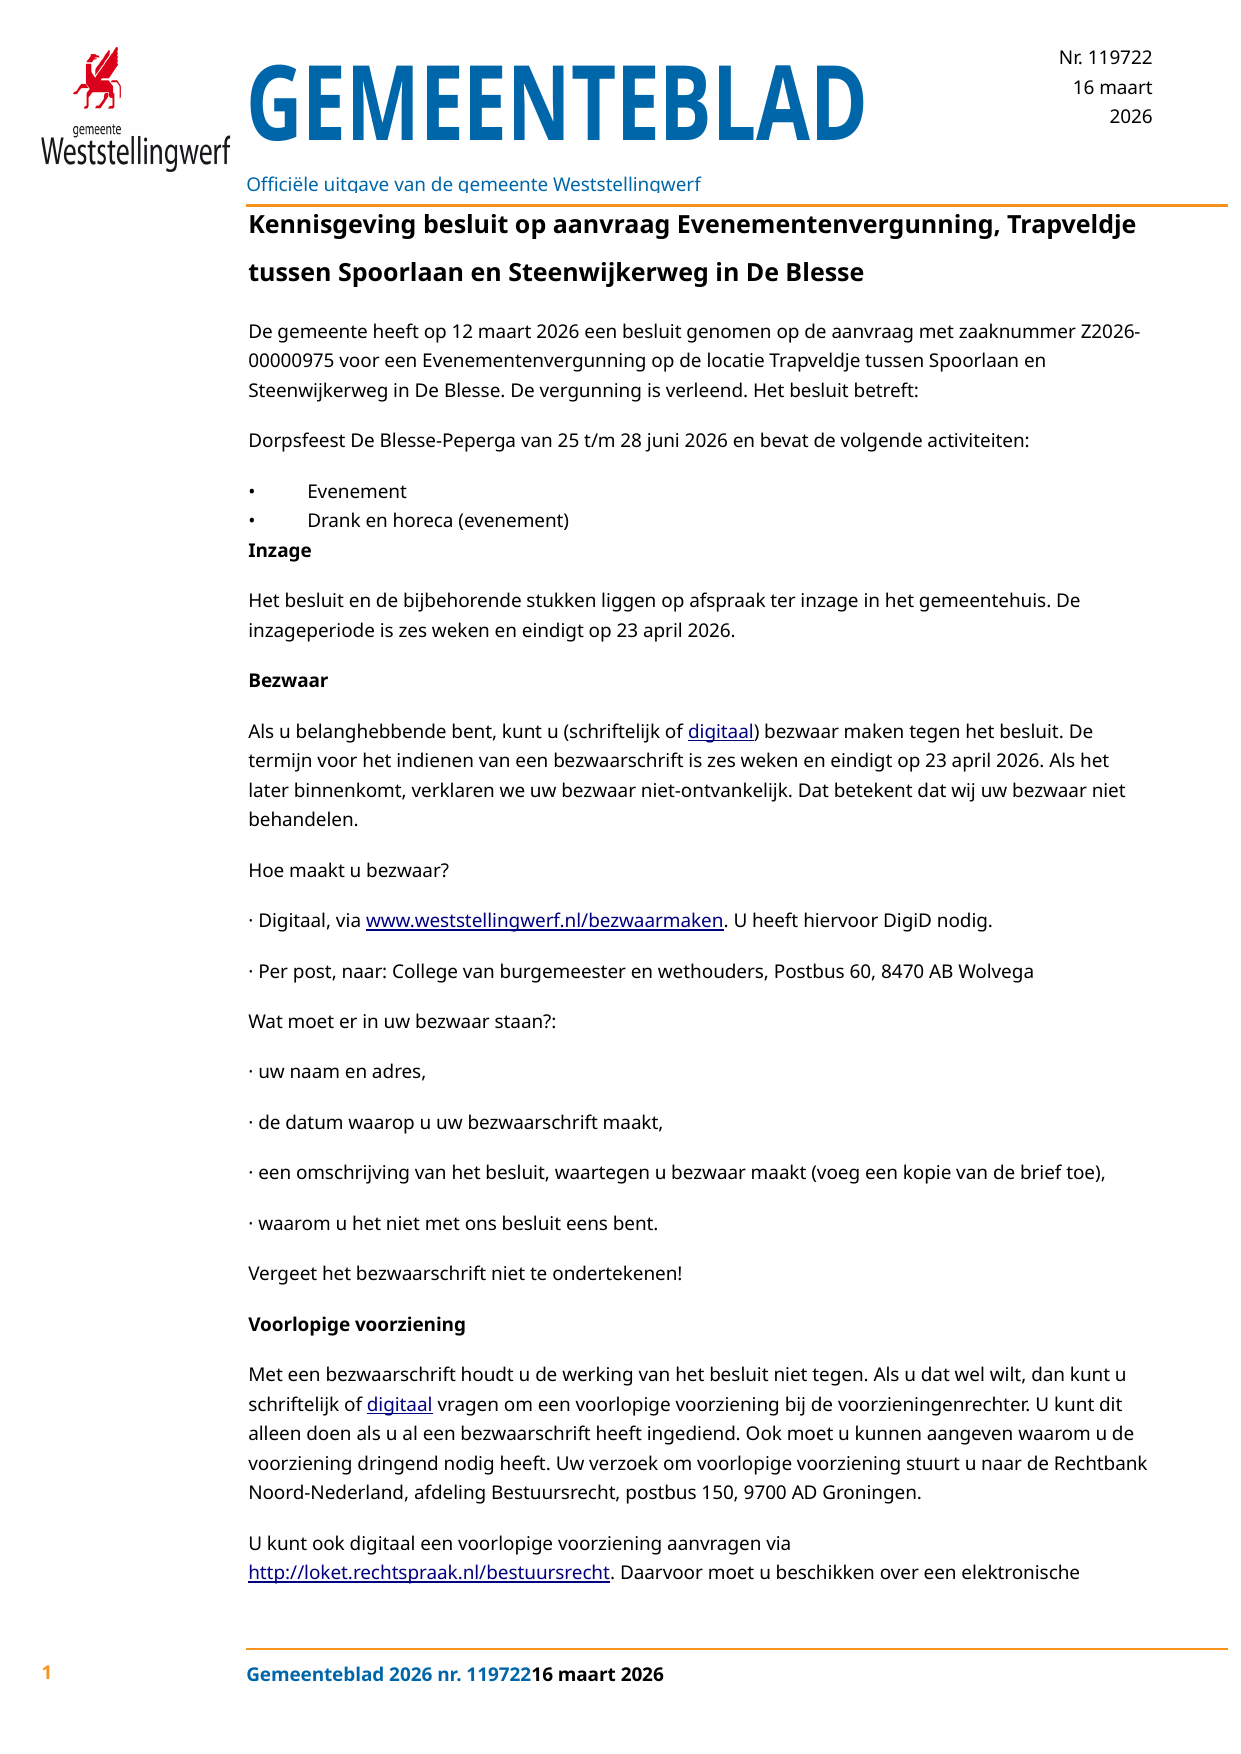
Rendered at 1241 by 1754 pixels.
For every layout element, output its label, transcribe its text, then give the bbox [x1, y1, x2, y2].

text Voorlopige voorziening [248, 1311, 1152, 1337]
text De gemeente heeft op 12 maart 2026 een besluit genomen op de aanvraag met zaaknummer Z2026-00000975 voor een Evenementenvergunning op de locatie Trapveldje tussen Spoorlaan en Steenwijkerweg in De Blesse. De vergunning is verleend. Het besluit betreft: [248, 318, 1152, 403]
text Het besluit en de bijbehorende stukken liggen op afspraak ter inzage in het gemeentehuis. De inzageperiode is zes weken en eindigt op 23 april 2026. [248, 587, 1152, 643]
list Evenement [248, 478, 1152, 504]
text · een omschrijving van het besluit, waartegen u bezwaar maakt (voeg een kopie van de brief toe), [248, 1159, 1152, 1185]
text Bezwaar [248, 667, 1152, 693]
text U kunt ook digitaal een voorlopige voorziening aanvragen via http://loket.rechtspraak.nl/bestuursrecht. Daarvoor moet u beschikken over een elektronische [248, 1530, 1152, 1585]
text · waarom u het niet met ons besluit eens bent. [248, 1210, 1152, 1236]
text Met een bezwaarschrift houdt u de werking van het besluit niet tegen. Als u dat wel wilt, dan kunt u schriftelijk of digitaal vragen om een voorlopige voorziening bij de voorzieningenrechter. U kunt dit alleen doen als u al een bezwaarschrift heeft ingediend. Ook moet u kunnen aangeven waarom u de voorziening dringend nodig heeft. Uw verzoek om voorlopige voorziening stuurt u naar de Rechtbank Noord-Nederland, afdeling Bestuursrecht, postbus 150, 9700 AD Groningen. [248, 1361, 1152, 1505]
text · Digitaal, via www.weststellingwerf.nl/bezwaarmaken. U heeft hiervoor DigiD nodig. [248, 907, 1152, 933]
text Kennisgeving besluit op aanvraag Evenementenvergunning, Trapveldje tussen Spoorlaan en Steenwijkerweg in De Blesse [248, 207, 1152, 288]
text Inzage [248, 537, 1152, 563]
text Dorpsfeest De Blesse-Peperga van 25 t/m 28 juni 2026 en bevat de volgende activiteiten: [248, 427, 1152, 453]
picture [41, 47, 231, 172]
text Hoe maakt u bezwaar? [248, 857, 1152, 883]
text · Per post, naar: College van burgemeester en wethouders, Postbus 60, 8470 AB Wolvega [248, 958, 1152, 984]
text · de datum waarop u uw bezwaarschrift maakt, [248, 1109, 1152, 1135]
text Vergeet het bezwaarschrift niet te ondertekenen! [248, 1260, 1152, 1286]
text · uw naam en adres, [248, 1059, 1152, 1084]
list Drank en horeca (evenement) [248, 507, 1152, 533]
text Als u belanghebbende bent, kunt u (schriftelijk of digitaal) bezwaar maken tegen het besluit. De termijn voor het indienen van een bezwaarschrift is zes weken en eindigt op 23 april 2026. Als het later binnenkomt, verklaren we uw bezwaar niet-ontvankelijk. Dat betekent dat wij uw bezwaar niet behandelen. [248, 718, 1152, 832]
text Wat moet er in uw bezwaar staan?: [248, 1008, 1152, 1034]
